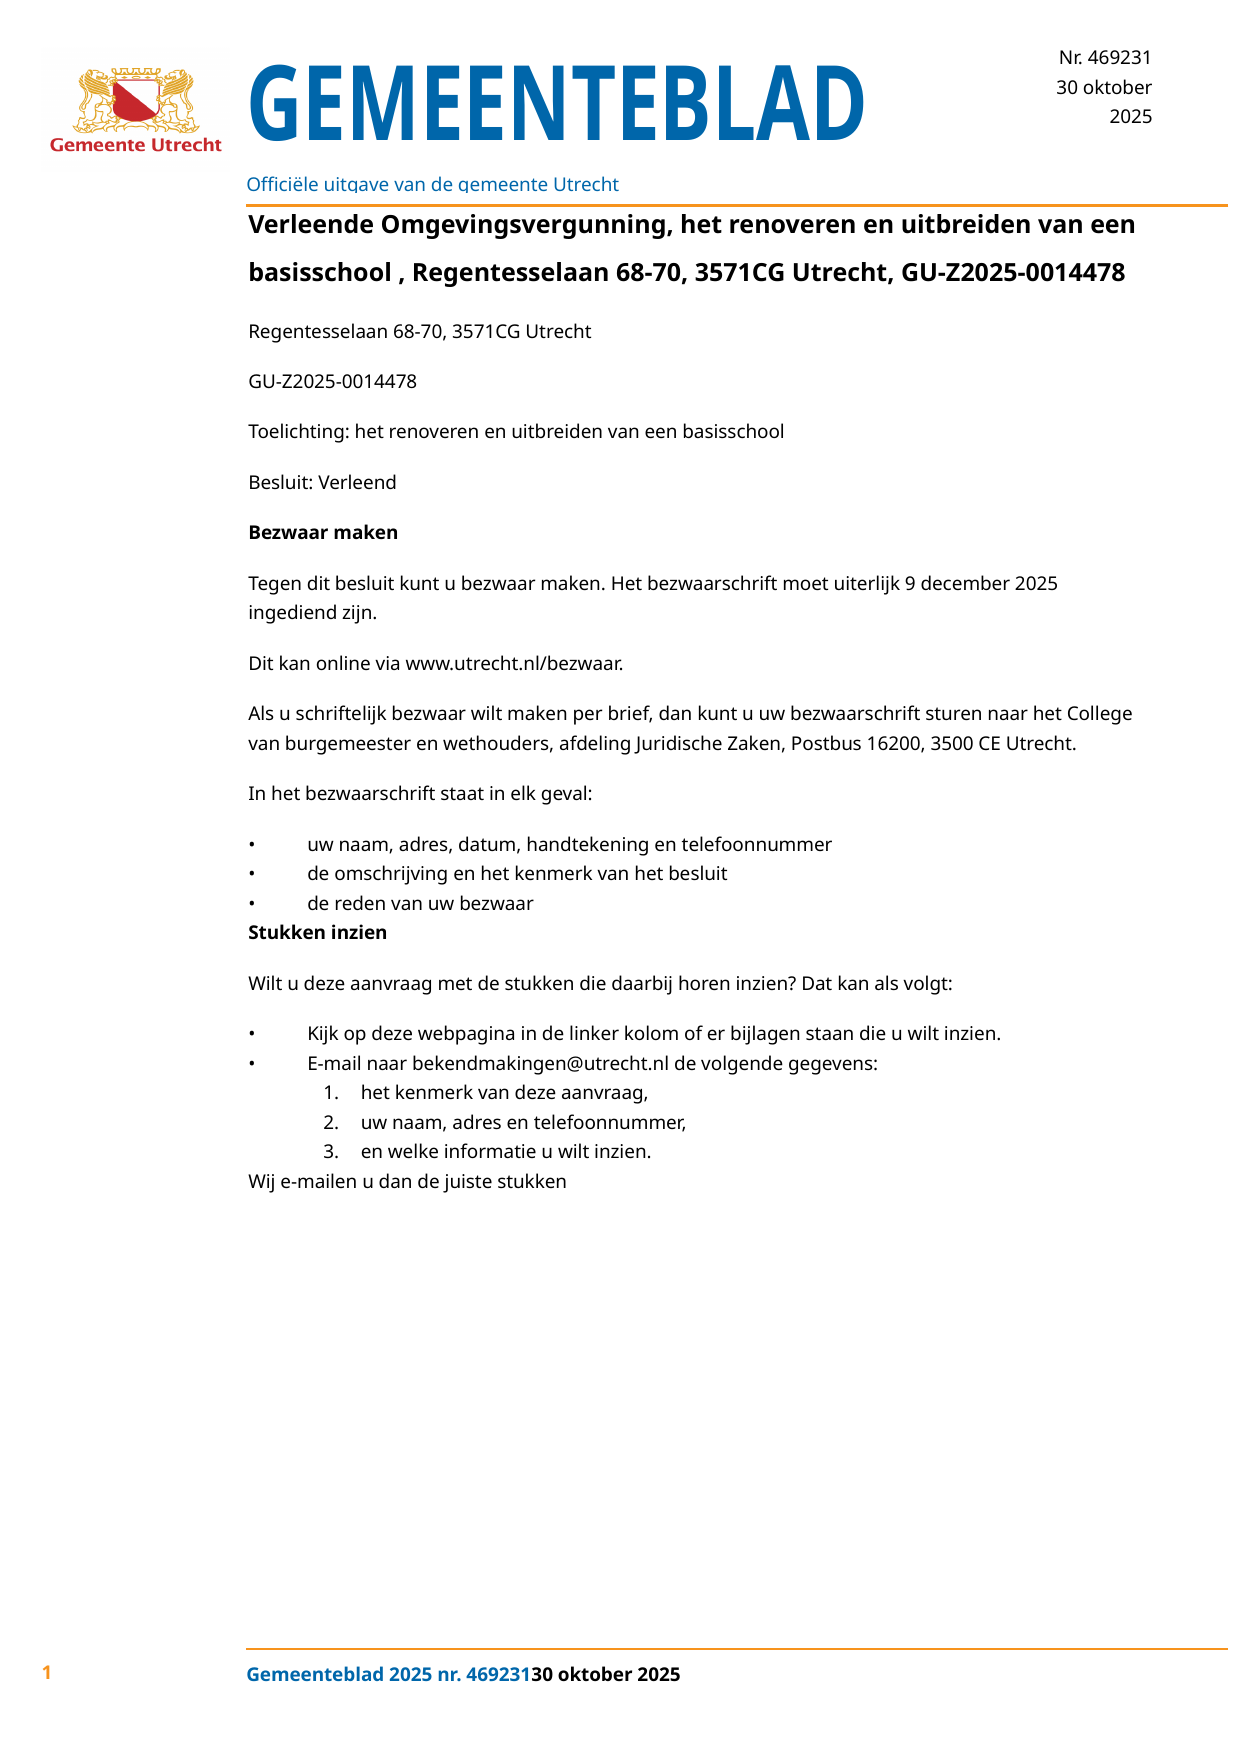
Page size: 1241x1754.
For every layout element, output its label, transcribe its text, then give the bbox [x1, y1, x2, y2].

picture [41, 47, 231, 172]
text Tegen dit besluit kunt u bezwaar maken. Het bezwaarschrift moet uiterlijk 9 december 2025 ingediend zijn. [248, 570, 1152, 625]
text Regentesselaan 68-70, 3571CG Utrecht [248, 318, 1152, 344]
text GU-Z2025-0014478 [248, 368, 1152, 394]
text Dit kan online via www.utrecht.nl/bezwaar. [248, 650, 1152, 676]
text Bezwaar maken [248, 519, 1152, 545]
text Wij e-mailen u dan de juiste stukken [248, 1168, 1152, 1194]
list de reden van uw bezwaar [248, 890, 1152, 916]
list en welke informatie u wilt inzien. [323, 1139, 1152, 1164]
text Stukken inzien [248, 919, 1152, 945]
text Als u schriftelijk bezwaar wilt maken per brief, dan kunt u uw bezwaarschrift sturen naar het College van burgemeester en wethouders, afdeling Juridische Zaken, Postbus 16200, 3500 CE Utrecht. [248, 700, 1152, 756]
list uw naam, adres en telefoonnummer, [323, 1109, 1152, 1135]
list E-mail naar bekendmakingen@utrecht.nl de volgende gegevens: [248, 1050, 1152, 1076]
text Besluit: Verleend [248, 469, 1152, 495]
list Kijk op deze webpagina in de linker kolom of er bijlagen staan die u wilt inzien. [248, 1020, 1152, 1046]
list de omschrijving en het kenmerk van het besluit [248, 860, 1152, 886]
list uw naam, adres, datum, handtekening en telefoonnummer [248, 831, 1152, 857]
text Verleende Omgevingsvergunning, het renoveren en uitbreiden van een basisschool , Regentesselaan 68-70, 3571CG Utrecht, GU-Z2025-0014478 [248, 207, 1152, 288]
text In het bezwaarschrift staat in elk geval: [248, 780, 1152, 806]
text Wilt u deze aanvraag met de stukken die daarbij horen inzien? Dat kan als volgt: [248, 970, 1152, 996]
text Toelichting: het renoveren en uitbreiden van een basisschool [248, 419, 1152, 444]
list het kenmerk van deze aanvraag, [323, 1079, 1152, 1105]
